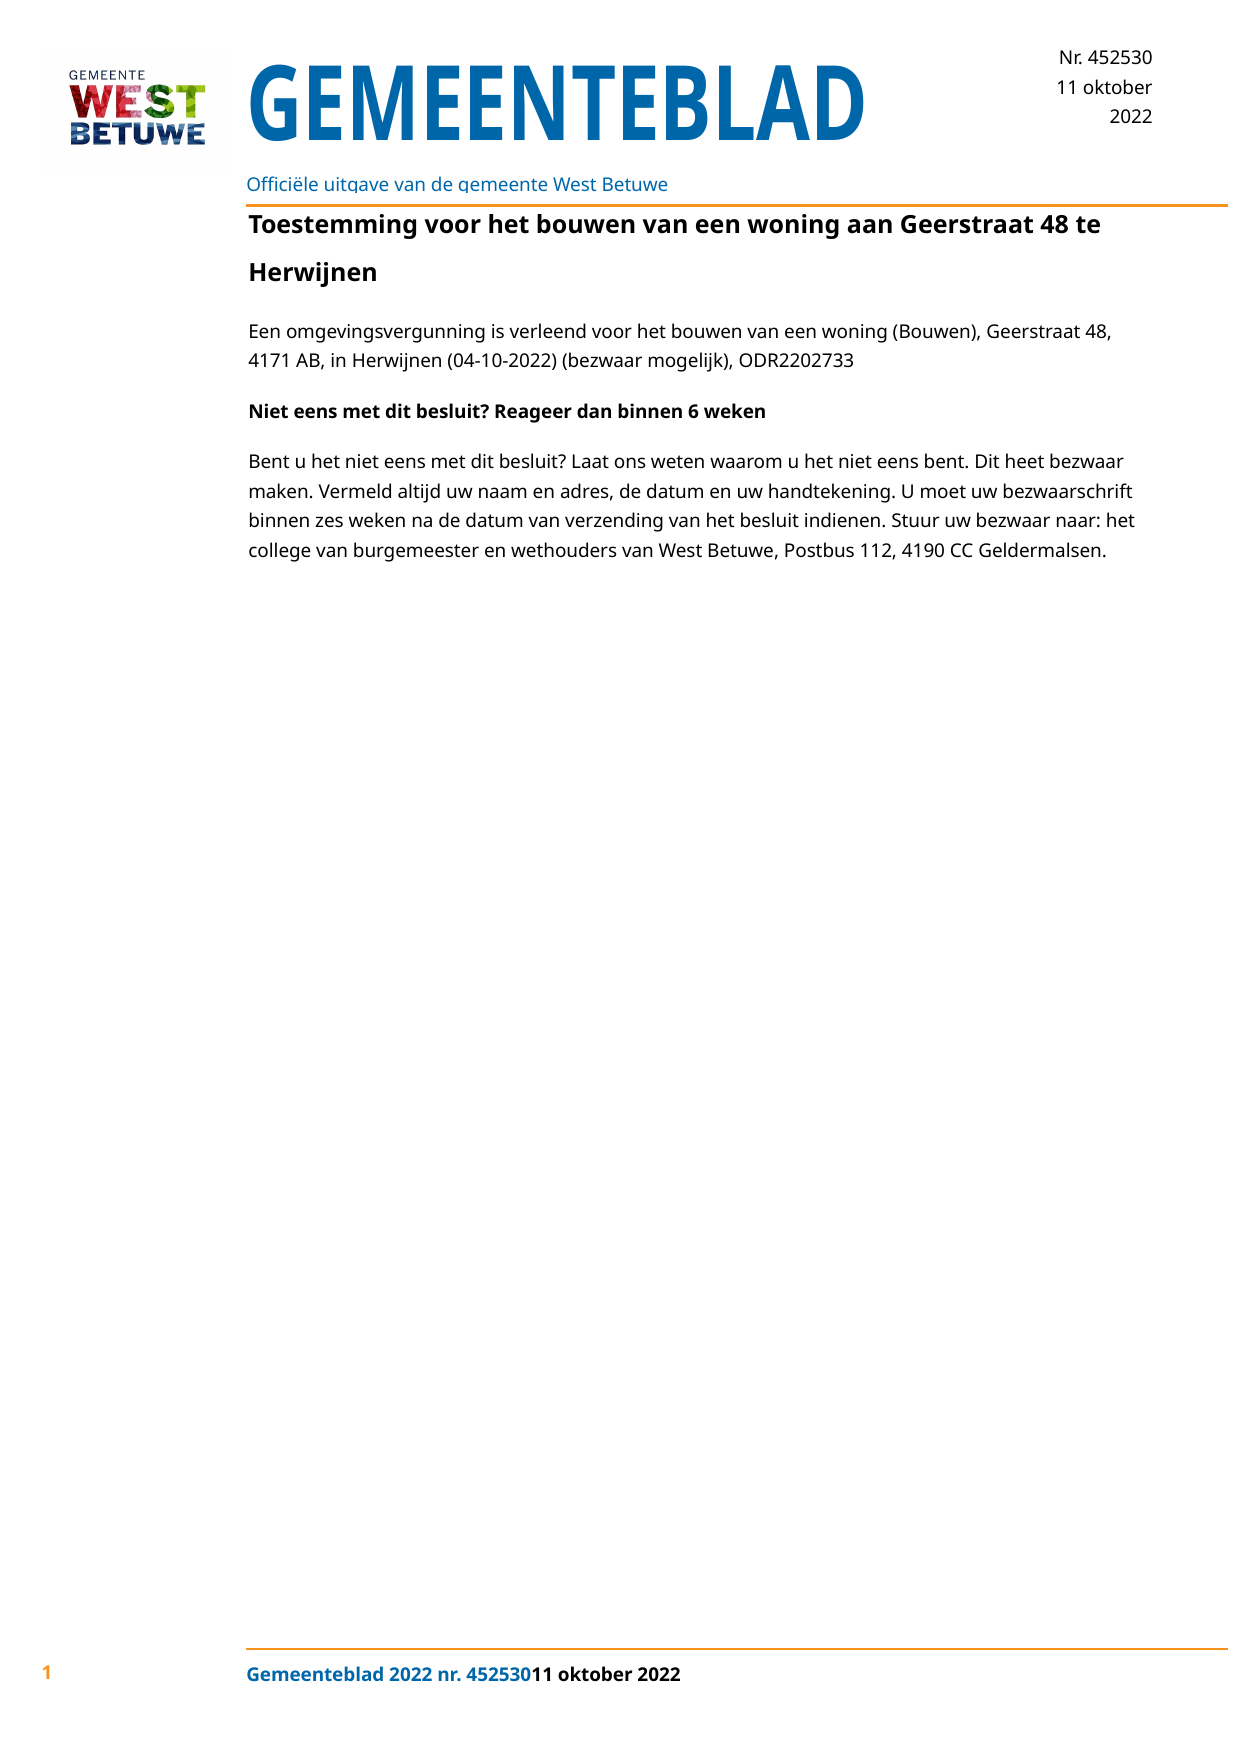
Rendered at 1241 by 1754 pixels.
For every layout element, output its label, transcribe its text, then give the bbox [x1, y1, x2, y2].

text Toestemming voor het bouwen van een woning aan Geerstraat 48 te Herwijnen [248, 207, 1152, 288]
text Bent u het niet eens met dit besluit? Laat ons weten waarom u het niet eens bent. Dit heet bezwaar maken. Vermeld altijd uw naam en adres, de datum en uw handtekening. U moet uw bezwaarschrift binnen zes weken na de datum van verzending van het besluit indienen. Stuur uw bezwaar naar: het college van burgemeester en wethouders van West Betuwe, Postbus 112, 4190 CC Geldermalsen. [248, 448, 1152, 563]
text Een omgevingsvergunning is verleend voor het bouwen van een woning (Bouwen), Geerstraat 48, 4171 AB, in Herwijnen (04-10-2022) (bezwaar mogelijk), ODR2202733 [248, 318, 1152, 373]
text Niet eens met dit besluit? Reageer dan binnen 6 weken [248, 398, 1152, 424]
picture [41, 47, 231, 172]
